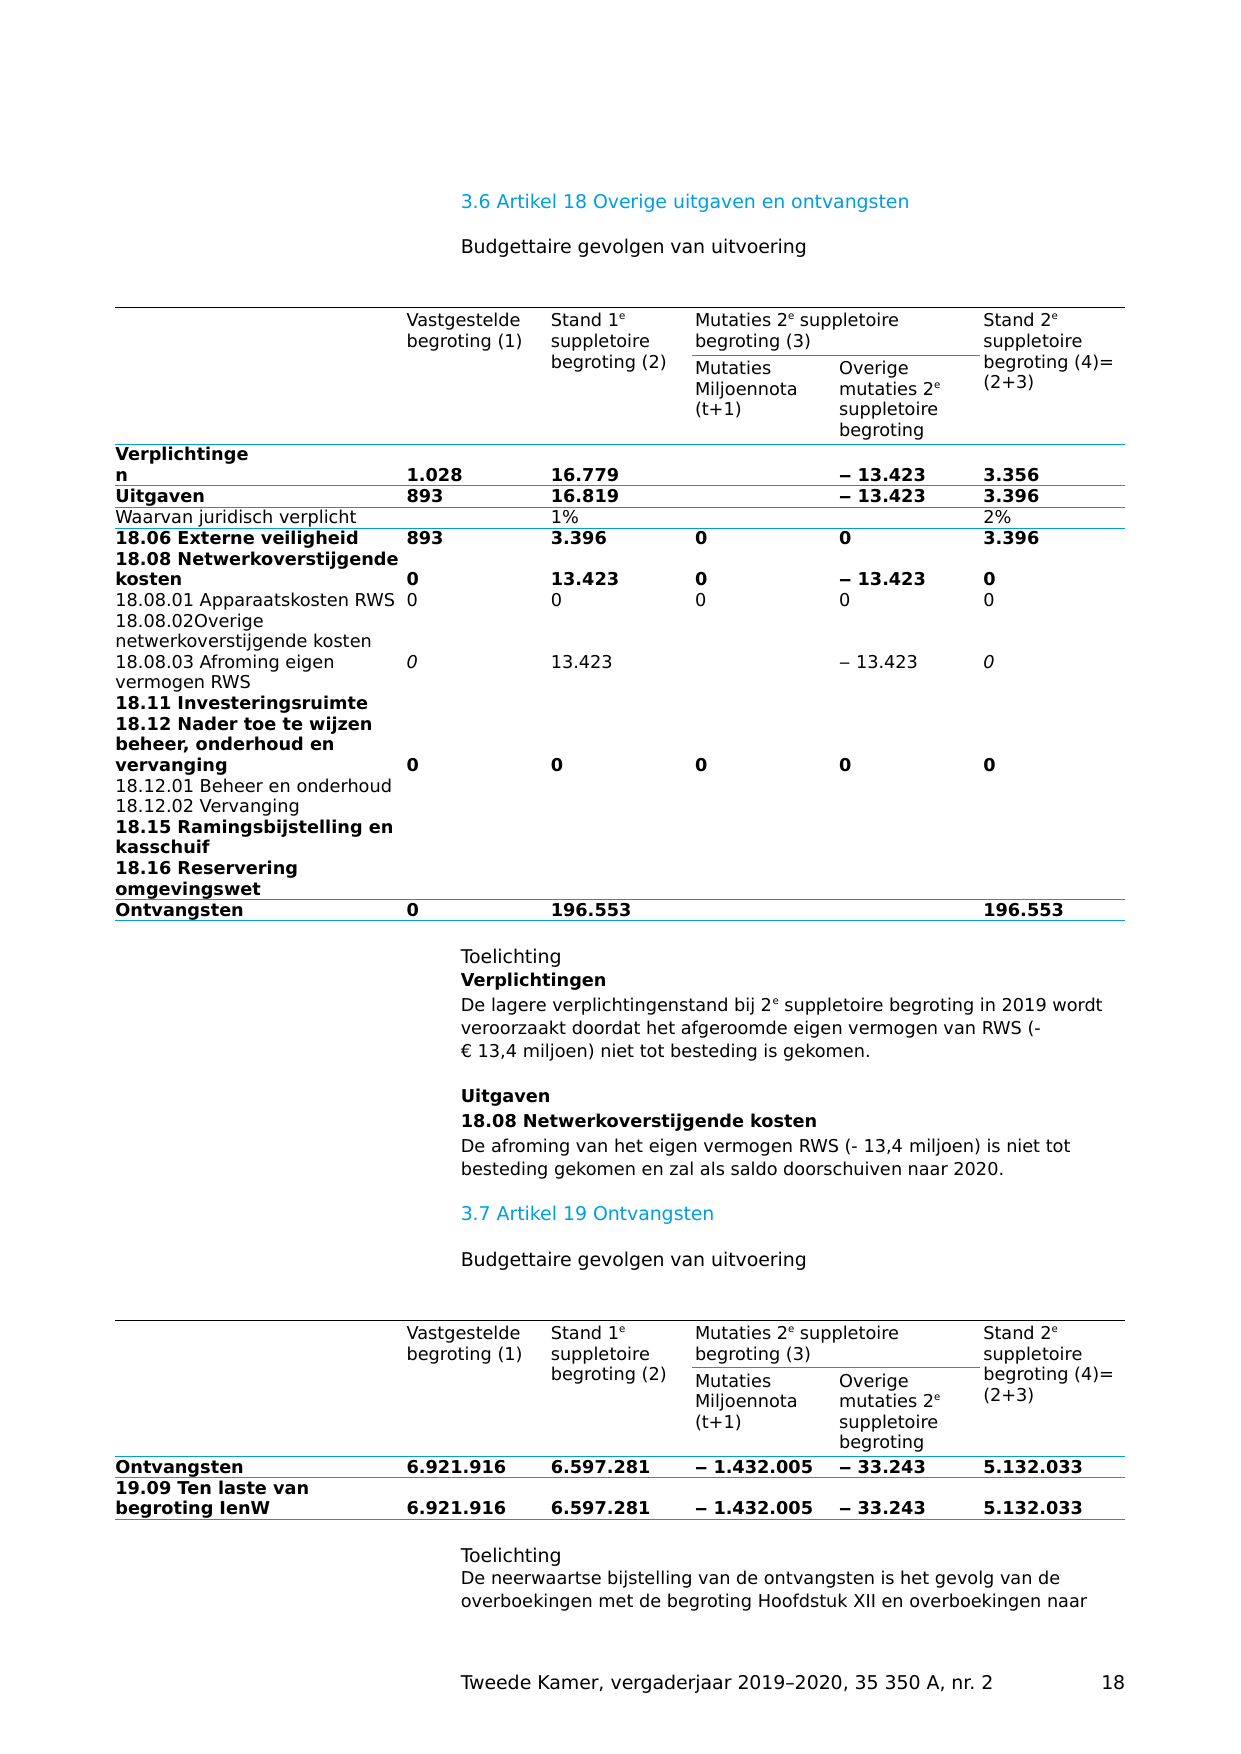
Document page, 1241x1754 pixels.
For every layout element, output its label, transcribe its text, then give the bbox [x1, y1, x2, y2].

table_cell 18.08 Netwerkoverstijgende kosten [115, 549, 403, 590]
table_cell Verplichtingen [115, 445, 259, 485]
table_cell [548, 796, 692, 817]
table_cell 0 [692, 714, 836, 776]
table_cell Ontvangsten [115, 900, 403, 920]
table_cell 893 [404, 486, 548, 506]
table_cell [836, 611, 980, 652]
text Verplichtingen [461, 968, 1125, 991]
table_cell [548, 776, 692, 796]
table_cell [836, 693, 980, 714]
title 3.6 Artikel 18 Overige uitgaven en ontvangsten [461, 191, 1125, 213]
table_cell Stand 2e suppletoire begroting (4)= (2+3) [980, 1321, 1125, 1456]
table_cell [836, 776, 980, 796]
table_cell 18.06 Externe veiligheid [115, 529, 403, 549]
table_cell [548, 817, 692, 858]
table_cell 6.597.281 [548, 1478, 692, 1519]
table_cell 18.11 Investeringsruimte [115, 693, 403, 714]
table_cell 0 [836, 590, 980, 611]
table_cell [404, 796, 548, 817]
table_cell [692, 445, 836, 485]
table_cell 18.15 Ramingsbijstelling en kasschuif [115, 817, 403, 858]
table_cell ‒ 13.423 [836, 652, 980, 693]
table_cell Uitgaven [115, 486, 403, 506]
table_cell 0 [836, 714, 980, 776]
table_cell Mutaties 2e suppletoire begroting (3) [692, 308, 980, 354]
table_cell [692, 858, 836, 899]
table_cell 5.132.033 [980, 1478, 1125, 1519]
table_cell 3.396 [548, 529, 692, 549]
table_cell [259, 1457, 403, 1477]
table_cell Overige mutaties 2e suppletoire begroting [836, 1368, 980, 1456]
table_cell [980, 858, 1125, 899]
table_cell 6.921.916 [404, 1478, 548, 1519]
title Budgettaire gevolgen van uitvoering [461, 236, 1125, 258]
table_cell 6.921.916 [404, 1457, 548, 1477]
table_cell Mutaties Miljoennota (t+1) [692, 1368, 836, 1456]
text De lagere verplichtingenstand bij 2e suppletoire begroting in 2019 wordt veroorzaakt doordat het afgeroomde eigen vermogen van RWS (- € 13,4 miljoen) niet tot besteding is gekomen. [461, 993, 1125, 1062]
table_cell Mutaties Miljoennota (t+1) [692, 356, 836, 443]
table_cell [692, 776, 836, 796]
table_cell ‒ 1.432.005 [692, 1457, 836, 1477]
table_cell [692, 693, 836, 714]
table_cell ‒ 1.432.005 [692, 1478, 836, 1519]
text De afroming van het eigen vermogen RWS (- 13,4 miljoen) is niet tot besteding gekomen en zal als saldo doorschuiven naar 2020. [461, 1134, 1125, 1180]
table_cell [692, 611, 836, 652]
table_cell [404, 817, 548, 858]
table_cell [836, 508, 980, 527]
table_cell 0 [548, 714, 692, 776]
table_cell [404, 858, 548, 899]
table_cell 0 [692, 549, 836, 590]
table_cell [692, 652, 836, 693]
table_cell 0 [404, 590, 548, 611]
table_cell 18.08.01 Apparaatskosten RWS [115, 590, 403, 611]
table_cell ‒ 33.243 [836, 1478, 980, 1519]
table_cell Vastgestelde begroting (1) [404, 308, 548, 443]
table_cell [980, 611, 1125, 652]
table_cell 0 [692, 590, 836, 611]
table_cell 19.09 Ten laste van begroting IenW [115, 1478, 403, 1519]
table_cell [980, 776, 1125, 796]
table_cell 893 [404, 529, 548, 549]
table_cell Vastgestelde begroting (1) [404, 1321, 548, 1456]
table_cell 0 [692, 529, 836, 549]
title Toelichting [461, 1544, 1125, 1566]
table_cell [404, 611, 548, 652]
table_cell [404, 508, 548, 527]
table_cell ‒ 33.243 [836, 1457, 980, 1477]
table_cell [115, 1321, 403, 1456]
table_cell 1.028 [404, 445, 548, 485]
table_cell [692, 486, 836, 506]
table_cell Stand 1e suppletoire begroting (2) [548, 1321, 692, 1456]
title 3.7 Artikel 19 Ontvangsten [461, 1203, 1125, 1225]
table_cell Ontvangsten [115, 1457, 259, 1477]
table_cell 2% [980, 508, 1125, 527]
table_cell [836, 900, 980, 920]
table_cell 18.12.01 Beheer en onderhoud [115, 776, 403, 796]
table_header Budgettaire gevolgen van uitvoering art. 19 (bedragen x € 1.000) [115, 1295, 1125, 1319]
table_cell [836, 858, 980, 899]
table_cell 0 [404, 652, 548, 693]
table_cell 0 [980, 590, 1125, 611]
table_cell ‒ 13.423 [836, 549, 980, 590]
table_cell [980, 796, 1125, 817]
table_cell 0 [980, 652, 1125, 693]
table_cell [836, 817, 980, 858]
table_cell [980, 817, 1125, 858]
table_cell Stand 1e suppletoire begroting (2) [548, 308, 692, 443]
table_cell 0 [980, 549, 1125, 590]
table_cell [115, 308, 403, 443]
table_cell 0 [404, 900, 548, 920]
table_cell 16.779 [548, 445, 692, 485]
table_cell [692, 508, 836, 527]
table_cell 18.08.03 Afroming eigen vermogen RWS [115, 652, 403, 693]
table_cell 196.553 [548, 900, 692, 920]
table_cell 0 [404, 549, 548, 590]
table_cell 3.356 [980, 445, 1125, 485]
table_cell 13.423 [548, 652, 692, 693]
table_cell [259, 445, 403, 485]
table_cell ‒ 13.423 [836, 445, 980, 485]
table_header Budgettaire gevolgen van uitvoering art. 18 (bedragen x € 1.000) [115, 282, 1125, 307]
table_cell [980, 693, 1125, 714]
table_cell 6.597.281 [548, 1457, 692, 1477]
table_cell Overige mutaties 2e suppletoire begroting [836, 356, 980, 443]
table_cell [692, 817, 836, 858]
table_cell Stand 2e suppletoire begroting (4)= (2+3) [980, 308, 1125, 443]
table_cell 18.08.02Overige netwerkoverstijgende kosten [115, 611, 403, 652]
table_cell 0 [980, 714, 1125, 776]
table_cell Waarvan juridisch verplicht [115, 508, 403, 527]
table_cell 18.16 Reservering omgevingswet [115, 858, 403, 899]
text Uitgaven [461, 1084, 1125, 1107]
table_cell [548, 611, 692, 652]
table_cell 5.132.033 [980, 1457, 1125, 1477]
table_cell [404, 693, 548, 714]
table_cell [404, 776, 548, 796]
table_cell 13.423 [548, 549, 692, 590]
text De neerwaartse bijstelling van de ontvangsten is het gevolg van de overboekingen met de begroting Hoofdstuk XII en overboekingen naar [461, 1566, 1125, 1612]
title Toelichting [461, 946, 1125, 968]
table_cell [548, 693, 692, 714]
text 18.08 Netwerkoverstijgende kosten [461, 1109, 1125, 1132]
table_cell [692, 900, 836, 920]
table_cell [692, 796, 836, 817]
table_cell 3.396 [980, 529, 1125, 549]
table_cell 18.12 Nader toe te wijzen beheer, onderhoud en vervanging [115, 714, 403, 776]
table_cell 196.553 [980, 900, 1125, 920]
table_cell 0 [836, 529, 980, 549]
table_cell [836, 796, 980, 817]
table_cell 1% [548, 508, 692, 527]
table_cell [548, 858, 692, 899]
table_cell 0 [404, 714, 548, 776]
table_cell ‒ 13.423 [836, 486, 980, 506]
table_cell 0 [548, 590, 692, 611]
title Budgettaire gevolgen van uitvoering [461, 1249, 1125, 1271]
table_cell 3.396 [980, 486, 1125, 506]
table_cell 16.819 [548, 486, 692, 506]
table_cell Mutaties 2e suppletoire begroting (3) [692, 1321, 980, 1367]
table_cell 18.12.02 Vervanging [115, 796, 403, 817]
